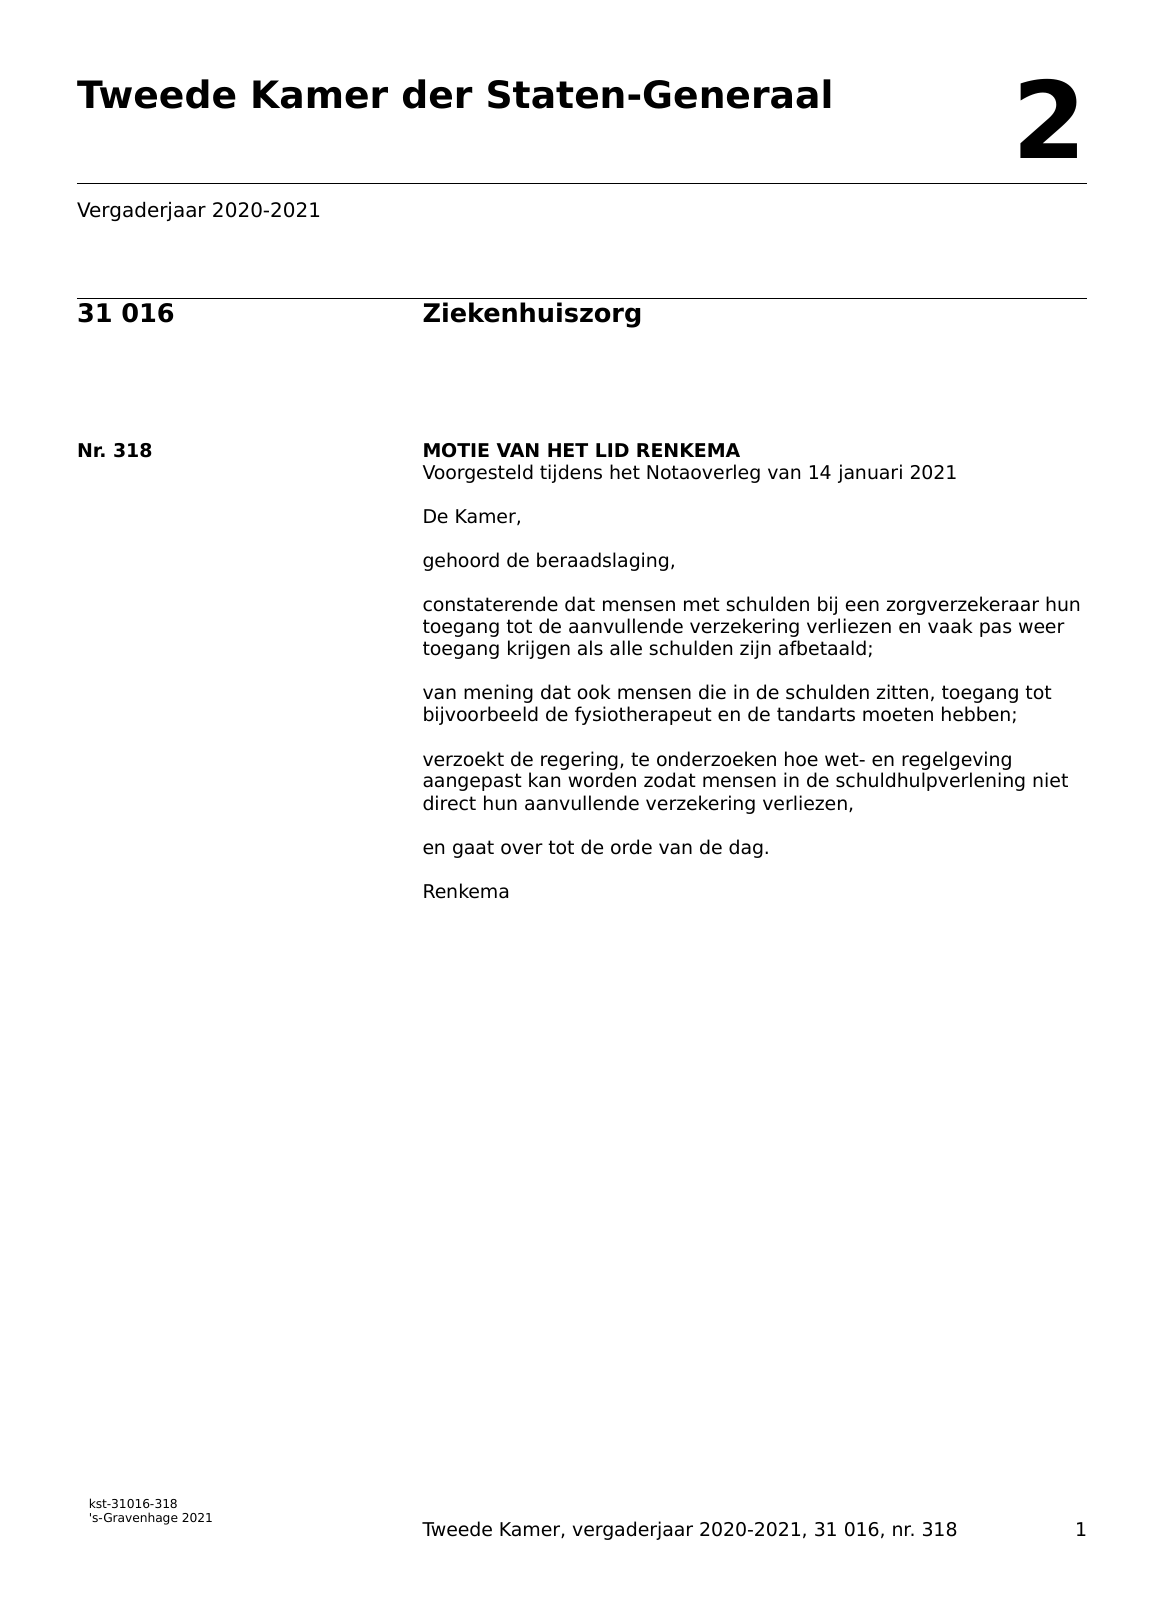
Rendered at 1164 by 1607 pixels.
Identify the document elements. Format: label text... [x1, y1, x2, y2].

text De Kamer, [422, 506, 1087, 528]
text Voorgesteld tijdens het Notaoverleg van 14 januari 2021 [422, 462, 1087, 484]
text constaterende dat mensen met schulden bij een zorgverzekeraar hun toegang tot de aanvullende verzekering verliezen en vaak pas weer toegang krijgen als alle schulden zijn afbetaald; [422, 594, 1087, 660]
table_cell Vergaderjaar 2020-2021 [77, 184, 1087, 298]
subtitle Nr. 318 MOTIE VAN HET LID RENKEMA [77, 440, 1087, 462]
text Renkema [422, 881, 1087, 903]
text verzoekt de regering, te onderzoeken hoe wet- en regelgeving aangepast kan worden zodat mensen in de schuldhulpverlening niet direct hun aanvullende verzekering verliezen, [422, 748, 1087, 814]
text 's-Gravenhage 2021 [88, 1511, 323, 1525]
table_header Tweede Kamer der Staten-Generaal [77, 59, 886, 183]
text en gaat over tot de orde van de dag. [422, 837, 1087, 858]
text gehoord de beraadslaging, [422, 550, 1087, 572]
subtitle 31 016 Ziekenhuiszorg [77, 299, 1087, 329]
text van mening dat ook mensen die in de schulden zitten, toegang tot bijvoorbeeld de fysiotherapeut en de tandarts moeten hebben; [422, 682, 1087, 726]
table_header 2 [886, 59, 1087, 183]
text kst-31016-318 [88, 1497, 323, 1511]
